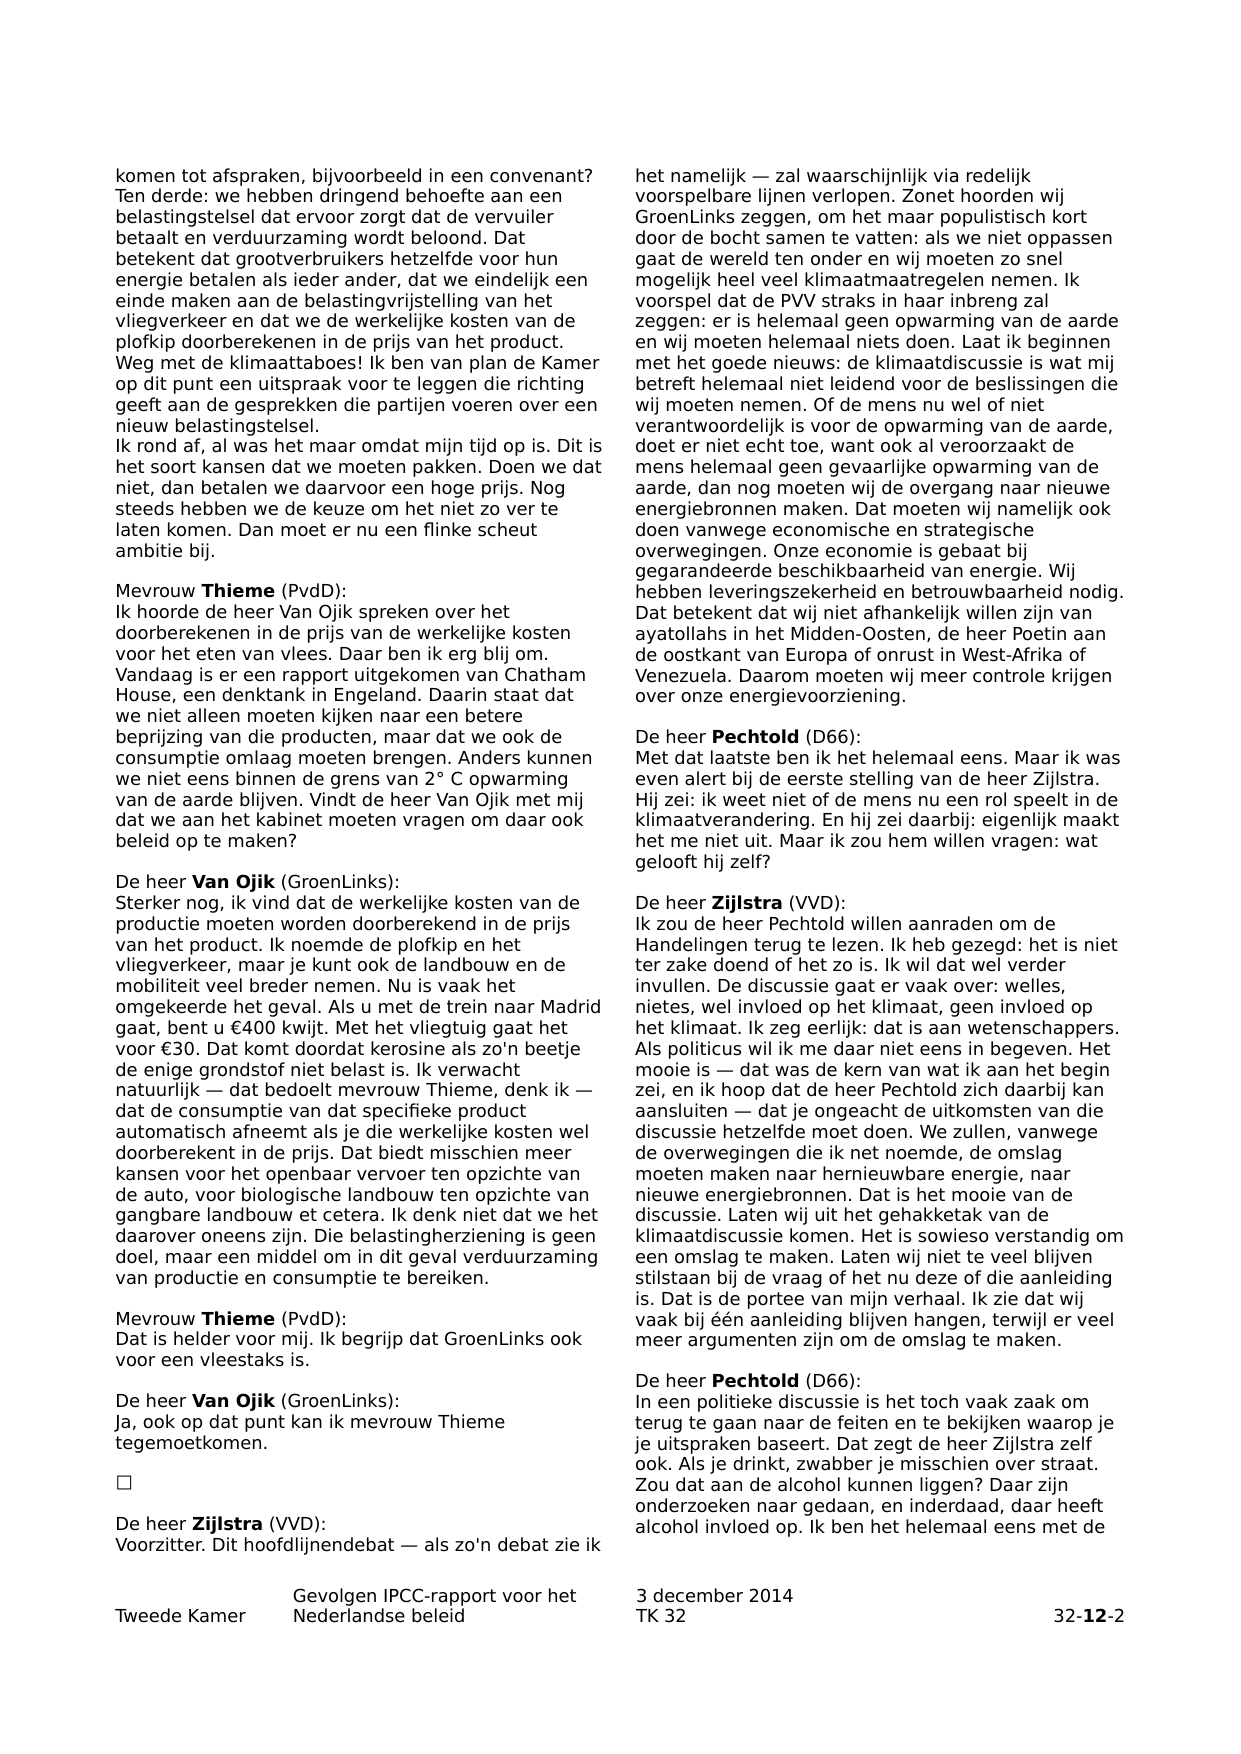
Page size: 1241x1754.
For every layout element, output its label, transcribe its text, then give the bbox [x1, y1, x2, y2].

text Sterker nog, ik vind dat de werkelijke kosten van de productie moeten worden doorberekend in de prijs van het product. Ik noemde de plofkip en het vliegverkeer, maar je kunt ook de landbouw en de mobiliteit veel breder nemen. Nu is vaak het omgekeerde het geval. Als u met de trein naar Madrid gaat, bent u €400 kwijt. Met het vliegtuig gaat het voor €30. Dat komt doordat kerosine als zo'n beetje de enige grondstof niet belast is. Ik verwacht natuurlijk — dat bedoelt mevrouw Thieme, denk ik — dat de consumptie van dat specifieke product automatisch afneemt als je die werkelijke kosten wel doorberekent in de prijs. Dat biedt misschien meer kansen voor het openbaar vervoer ten opzichte van de auto, voor biologische landbouw ten opzichte van gangbare landbouw et cetera. Ik denk niet dat we het daarover oneens zijn. Die belastingherziening is geen doel, maar een middel om in dit geval verduurzaming van productie en consumptie te bereiken. [115, 893, 605, 1288]
text ⬜ [115, 1473, 605, 1494]
text In een politieke discussie is het toch vaak zaak om terug te gaan naar de feiten en te bekijken waarop je je uitspraken baseert. Dat zegt de heer Zijlstra zelf ook. Als je drinkt, zwabber je misschien over straat. Zou dat aan de alcohol kunnen liggen? Daar zijn onderzoeken naar gedaan, en inderdaad, daar heeft alcohol invloed op. Ik ben het helemaal eens met de [635, 1392, 1125, 1537]
text Dat is helder voor mij. Ik begrijp dat GroenLinks ook voor een vleestaks is. [115, 1329, 605, 1371]
text De heer Van Ojik (GroenLinks): [115, 1391, 605, 1412]
text Mevrouw Thieme (PvdD): [115, 1308, 605, 1329]
text Mevrouw Thieme (PvdD): [115, 581, 605, 602]
text De heer Pechtold (D66): [635, 727, 1125, 748]
text De heer Zijlstra (VVD): [635, 893, 1125, 913]
text Ik rond af, al was het maar omdat mijn tijd op is. Dit is het soort kansen dat we moeten pakken. Doen we dat niet, dan betalen we daarvoor een hoge prijs. Nog steeds hebben we de keuze om het niet zo ver te laten komen. Dan moet er nu een flinke scheut ambitie bij. [115, 436, 605, 561]
text Met dat laatste ben ik het helemaal eens. Maar ik was even alert bij de eerste stelling van de heer Zijlstra. Hij zei: ik weet niet of de mens nu een rol speelt in de klimaatverandering. En hij zei daarbij: eigenlijk maakt het me niet uit. Maar ik zou hem willen vragen: wat gelooft hij zelf? [635, 748, 1125, 873]
text Ik zou de heer Pechtold willen aanraden om de Handelingen terug te lezen. Ik heb gezegd: het is niet ter zake doend of het zo is. Ik wil dat wel verder invullen. De discussie gaat er vaak over: welles, nietes, wel invloed op het klimaat, geen invloed op het klimaat. Ik zeg eerlijk: dat is aan wetenschappers. Als politicus wil ik me daar niet eens in begeven. Het mooie is — dat was de kern van wat ik aan het begin zei, en ik hoop dat de heer Pechtold zich daarbij kan aansluiten — dat je ongeacht de uitkomsten van die discussie hetzelfde moet doen. We zullen, vanwege de overwegingen die ik net noemde, de omslag moeten maken naar hernieuwbare energie, naar nieuwe energiebronnen. Dat is het mooie van de discussie. Laten wij uit het gehakketak van de klimaatdiscussie komen. Het is sowieso verstandig om een omslag te maken. Laten wij niet te veel blijven stilstaan bij de vraag of het nu deze of die aanleiding is. Dat is de portee van mijn verhaal. Ik zie dat wij vaak bij één aanleiding blijven hangen, terwijl er veel meer argumenten zijn om de omslag te maken. [635, 913, 1125, 1351]
text De heer Zijlstra (VVD): [115, 1514, 605, 1535]
text De heer Pechtold (D66): [635, 1371, 1125, 1392]
text Ik hoorde de heer Van Ojik spreken over het doorberekenen in de prijs van de werkelijke kosten voor het eten van vlees. Daar ben ik erg blij om. Vandaag is er een rapport uitgekomen van Chatham House, een denktank in Engeland. Daarin staat dat we niet alleen moeten kijken naar een betere beprijzing van die producten, maar dat we ook de consumptie omlaag moeten brengen. Anders kunnen we niet eens binnen de grens van 2° C opwarming van de aarde blijven. Vindt de heer Van Ojik met mij dat we aan het kabinet moeten vragen om daar ook beleid op te maken? [115, 602, 605, 852]
text De heer Van Ojik (GroenLinks): [115, 872, 605, 893]
text Voorzitter. Dit hoofdlijnendebat — als zo'n debat zie ik [115, 1535, 605, 1556]
text Ja, ook op dat punt kan ik mevrouw Thieme tegemoetkomen. [115, 1412, 605, 1453]
text komen tot afspraken, bijvoorbeeld in een convenant? [115, 165, 605, 186]
text Ten derde: we hebben dringend behoefte aan een belastingstelsel dat ervoor zorgt dat de vervuiler betaalt en verduurzaming wordt beloond. Dat betekent dat grootverbruikers hetzelfde voor hun energie betalen als ieder ander, dat we eindelijk een einde maken aan de belastingvrijstelling van het vliegverkeer en dat we de werkelijke kosten van de plofkip doorberekenen in de prijs van het product. Weg met de klimaattaboes! Ik ben van plan de Kamer op dit punt een uitspraak voor te leggen die richting geeft aan de gesprekken die partijen voeren over een nieuw belastingstelsel. [115, 186, 605, 436]
text het namelijk — zal waarschijnlijk via redelijk voorspelbare lijnen verlopen. Zonet hoorden wij GroenLinks zeggen, om het maar populistisch kort door de bocht samen te vatten: als we niet oppassen gaat de wereld ten onder en wij moeten zo snel mogelijk heel veel klimaatmaatregelen nemen. Ik voorspel dat de PVV straks in haar inbreng zal zeggen: er is helemaal geen opwarming van de aarde en wij moeten helemaal niets doen. Laat ik beginnen met het goede nieuws: de klimaatdiscussie is wat mij betreft helemaal niet leidend voor de beslissingen die wij moeten nemen. Of de mens nu wel of niet verantwoordelijk is voor de opwarming van de aarde, doet er niet echt toe, want ook al veroorzaakt de mens helemaal geen gevaarlijke opwarming van de aarde, dan nog moeten wij de overgang naar nieuwe energiebronnen maken. Dat moeten wij namelijk ook doen vanwege economische en strategische overwegingen. Onze economie is gebaat bij gegarandeerde beschikbaarheid van energie. Wij hebben leveringszekerheid en betrouwbaarheid nodig. Dat betekent dat wij niet afhankelijk willen zijn van ayatollahs in het Midden-Oosten, de heer Poetin aan de oostkant van Europa of onrust in West-Afrika of Venezuela. Daarom moeten wij meer controle krijgen over onze energievoorziening. [635, 165, 1125, 707]
